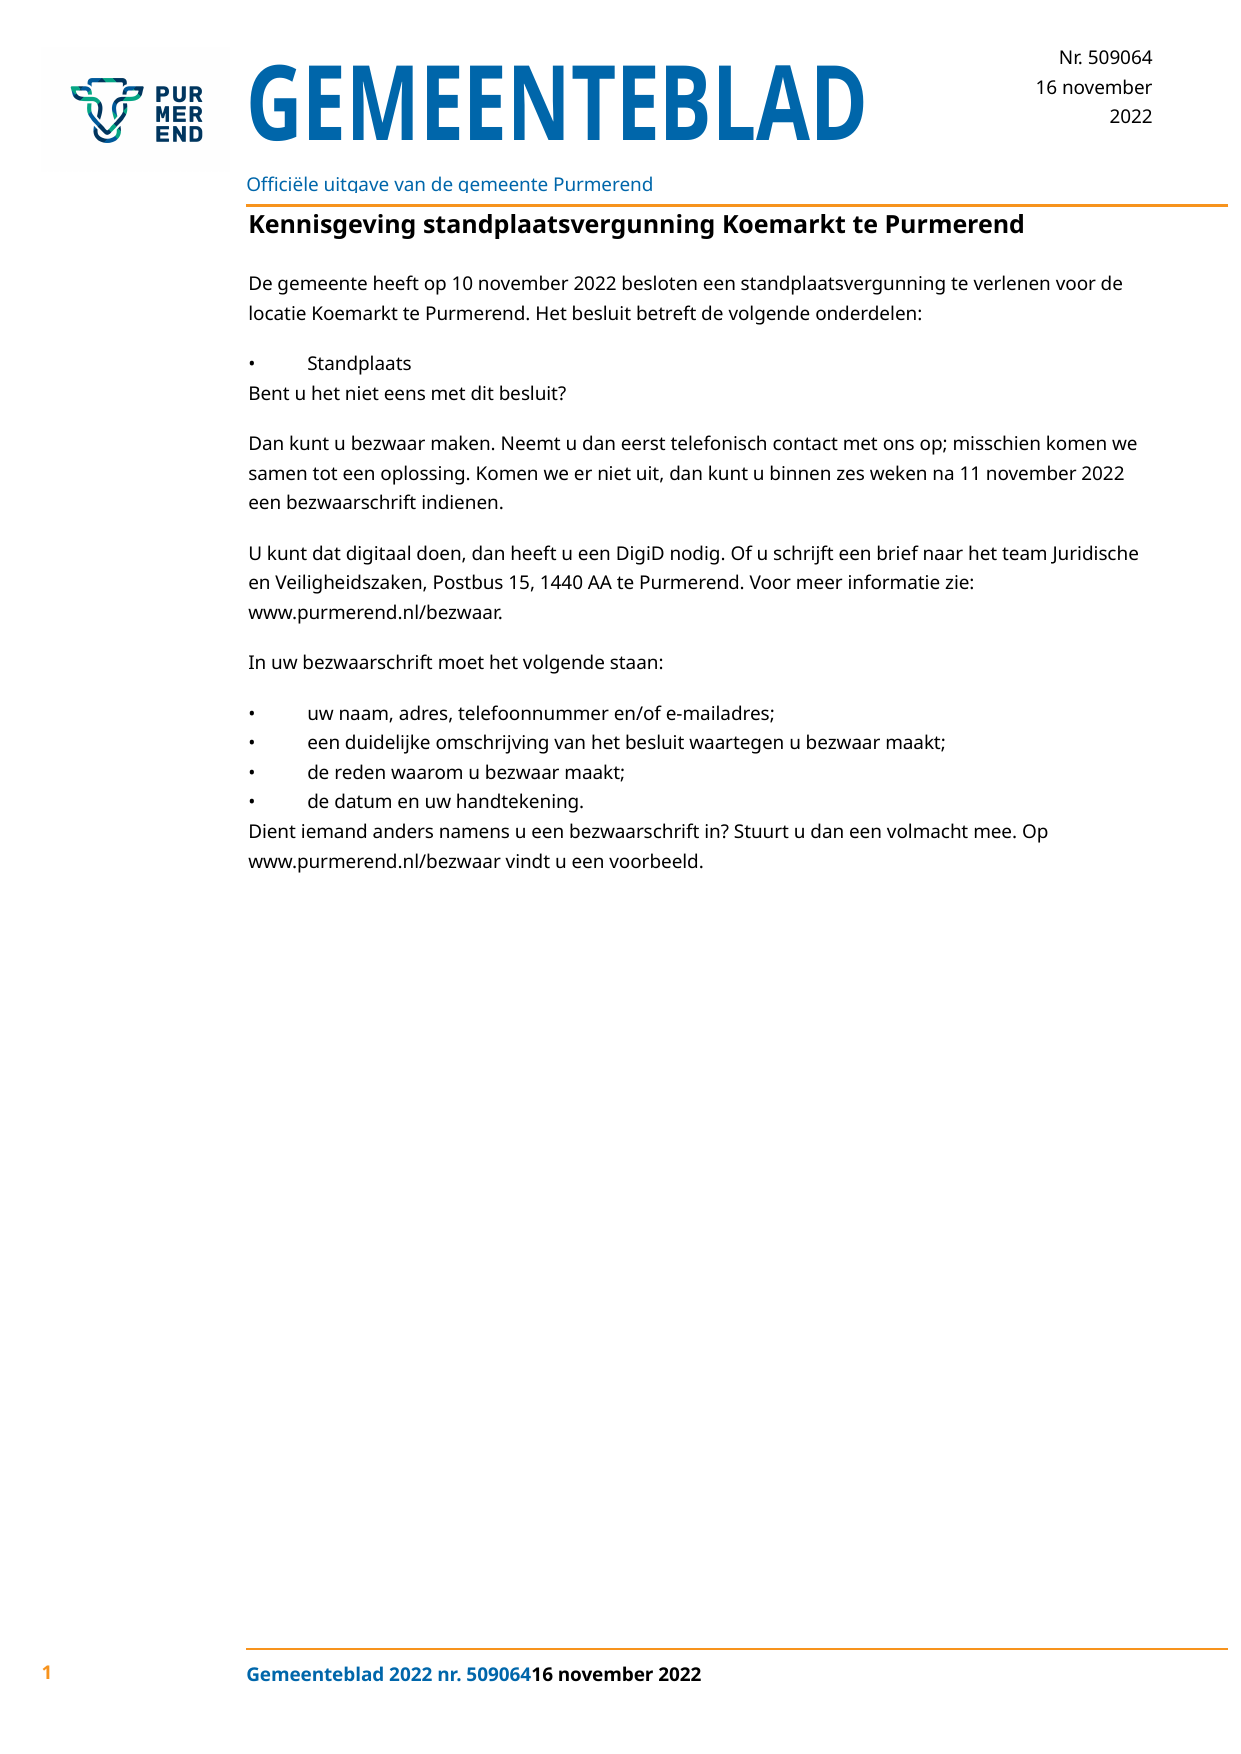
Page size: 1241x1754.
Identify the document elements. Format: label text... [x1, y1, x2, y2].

text In uw bezwaarschrift moet het volgende staan: [248, 649, 1152, 675]
text Dan kunt u bezwaar maken. Neemt u dan eerst telefonisch contact met ons op; misschien komen we samen tot een oplossing. Komen we er niet uit, dan kunt u binnen zes weken na 11 november 2022 een bezwaarschrift indienen. [248, 430, 1152, 515]
list uw naam, adres, telefoonnummer en/of e-mailadres; [248, 700, 1152, 726]
list Standplaats [248, 350, 1152, 376]
text Kennisgeving standplaatsvergunning Koemarkt te Purmerend [248, 207, 1152, 241]
list de reden waarom u bezwaar maakt; [248, 759, 1152, 785]
text Dient iemand anders namens u een bezwaarschrift in? Stuurt u dan een volmacht mee. Op www.purmerend.nl/bezwaar vindt u een voorbeeld. [248, 818, 1152, 873]
text Bent u het niet eens met dit besluit? [248, 380, 1152, 406]
text U kunt dat digitaal doen, dan heeft u een DigiD nodig. Of u schrijft een brief naar het team Juridische en Veiligheidszaken, Postbus 15, 1440 AA te Purmerend. Voor meer informatie zie: www.purmerend.nl/bezwaar. [248, 540, 1152, 625]
text De gemeente heeft op 10 november 2022 besloten een standplaatsvergunning te verlenen voor de locatie Koemarkt te Purmerend. Het besluit betreft de volgende onderdelen: [248, 270, 1152, 326]
list een duidelijke omschrijving van het besluit waartegen u bezwaar maakt; [248, 729, 1152, 755]
list de datum en uw handtekening. [248, 789, 1152, 814]
picture [41, 47, 231, 172]
